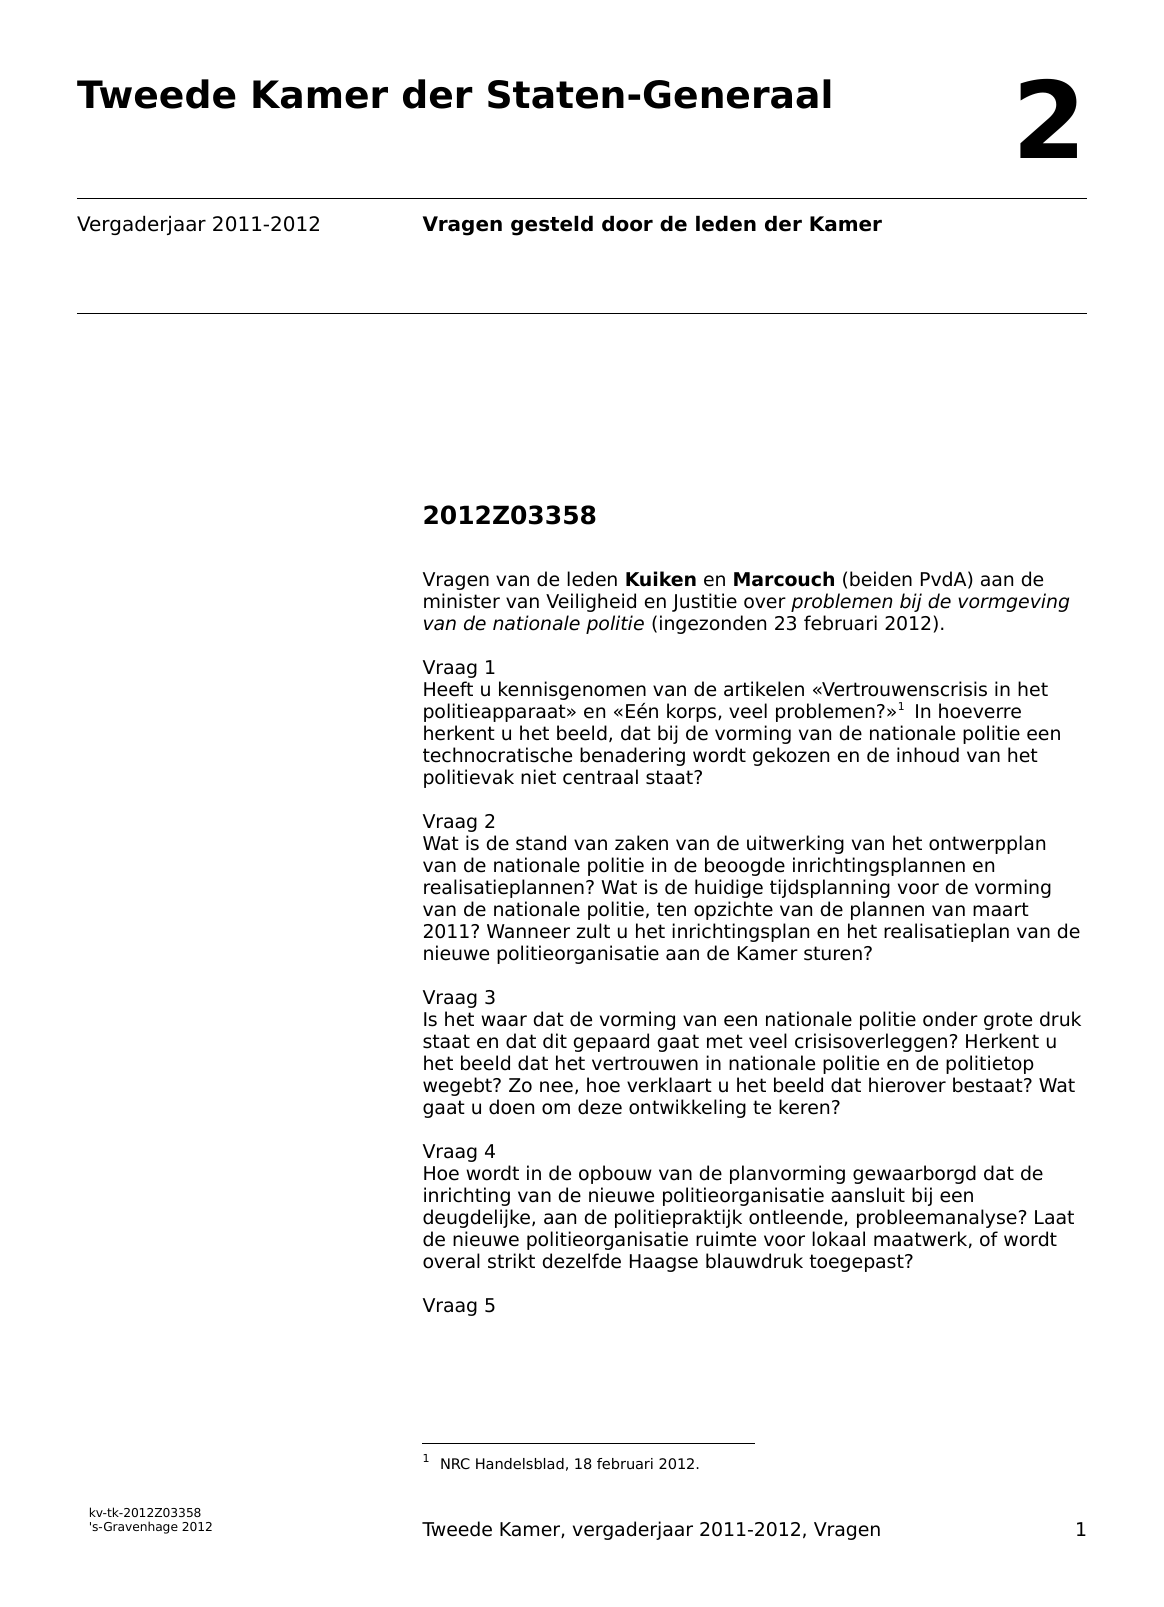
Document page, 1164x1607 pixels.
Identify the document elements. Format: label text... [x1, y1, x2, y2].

text Is het waar dat de vorming van een nationale politie onder grote druk staat en dat dit gepaard gaat met veel crisisoverleggen? Herkent u het beeld dat het vertrouwen in nationale politie en de politietop wegebt? Zo nee, hoe verklaart u het beeld dat hierover bestaat? Wat gaat u doen om deze ontwikkeling te keren? [422, 1009, 1087, 1119]
text NRC Handelsblad, 18 februari 2012. [422, 1452, 1087, 1474]
text Vraag 4 [422, 1141, 1087, 1163]
text 's-Gravenhage 2012 [88, 1520, 323, 1534]
text Hoe wordt in de opbouw van de planvorming gewaarborgd dat de inrichting van de nieuwe politieorganisatie aansluit bij een deugdelijke, aan de politiepraktijk ontleende, probleemanalyse? Laat de nieuwe politieorganisatie ruimte voor lokaal maatwerk, of wordt overal strikt dezelfde Haagse blauwdruk toegepast? [422, 1163, 1087, 1273]
table_cell Vergaderjaar 2011-2012 [77, 199, 422, 313]
text Vraag 2 [422, 811, 1087, 833]
text Vraag 3 [422, 987, 1087, 1009]
text Vraag 5 [422, 1295, 1087, 1317]
text kv-tk-2012Z03358 [88, 1506, 323, 1520]
text 2012Z03358 [422, 501, 1087, 531]
table_header 2 [886, 59, 1087, 198]
text Vraag 1 [422, 657, 1087, 679]
text Wat is de stand van zaken van de uitwerking van het ontwerpplan van de nationale politie in de beoogde inrichtingsplannen en realisatieplannen? Wat is de huidige tijdsplanning voor de vorming van de nationale politie, ten opzichte van de plannen van maart 2011? Wanneer zult u het inrichtingsplan en het realisatieplan van de nieuwe politieorganisatie aan de Kamer sturen? [422, 833, 1087, 965]
table_header Tweede Kamer der Staten-Generaal [77, 59, 886, 198]
table_cell Vragen gesteld door de leden der Kamer [422, 199, 1087, 313]
text Vragen van de leden Kuiken en Marcouch (beiden PvdA) aan de minister van Veiligheid en Justitie over problemen bij de vormgeving van de nationale politie (ingezonden 23 februari 2012). [422, 569, 1087, 635]
text Heeft u kennisgenomen van de artikelen «Vertrouwenscrisis in het politieapparaat» en «Eén korps, veel problemen?» In hoeverre herkent u het beeld, dat bij de vorming van de nationale politie een technocratische benadering wordt gekozen en de inhoud van het politievak niet centraal staat? [422, 679, 1087, 789]
